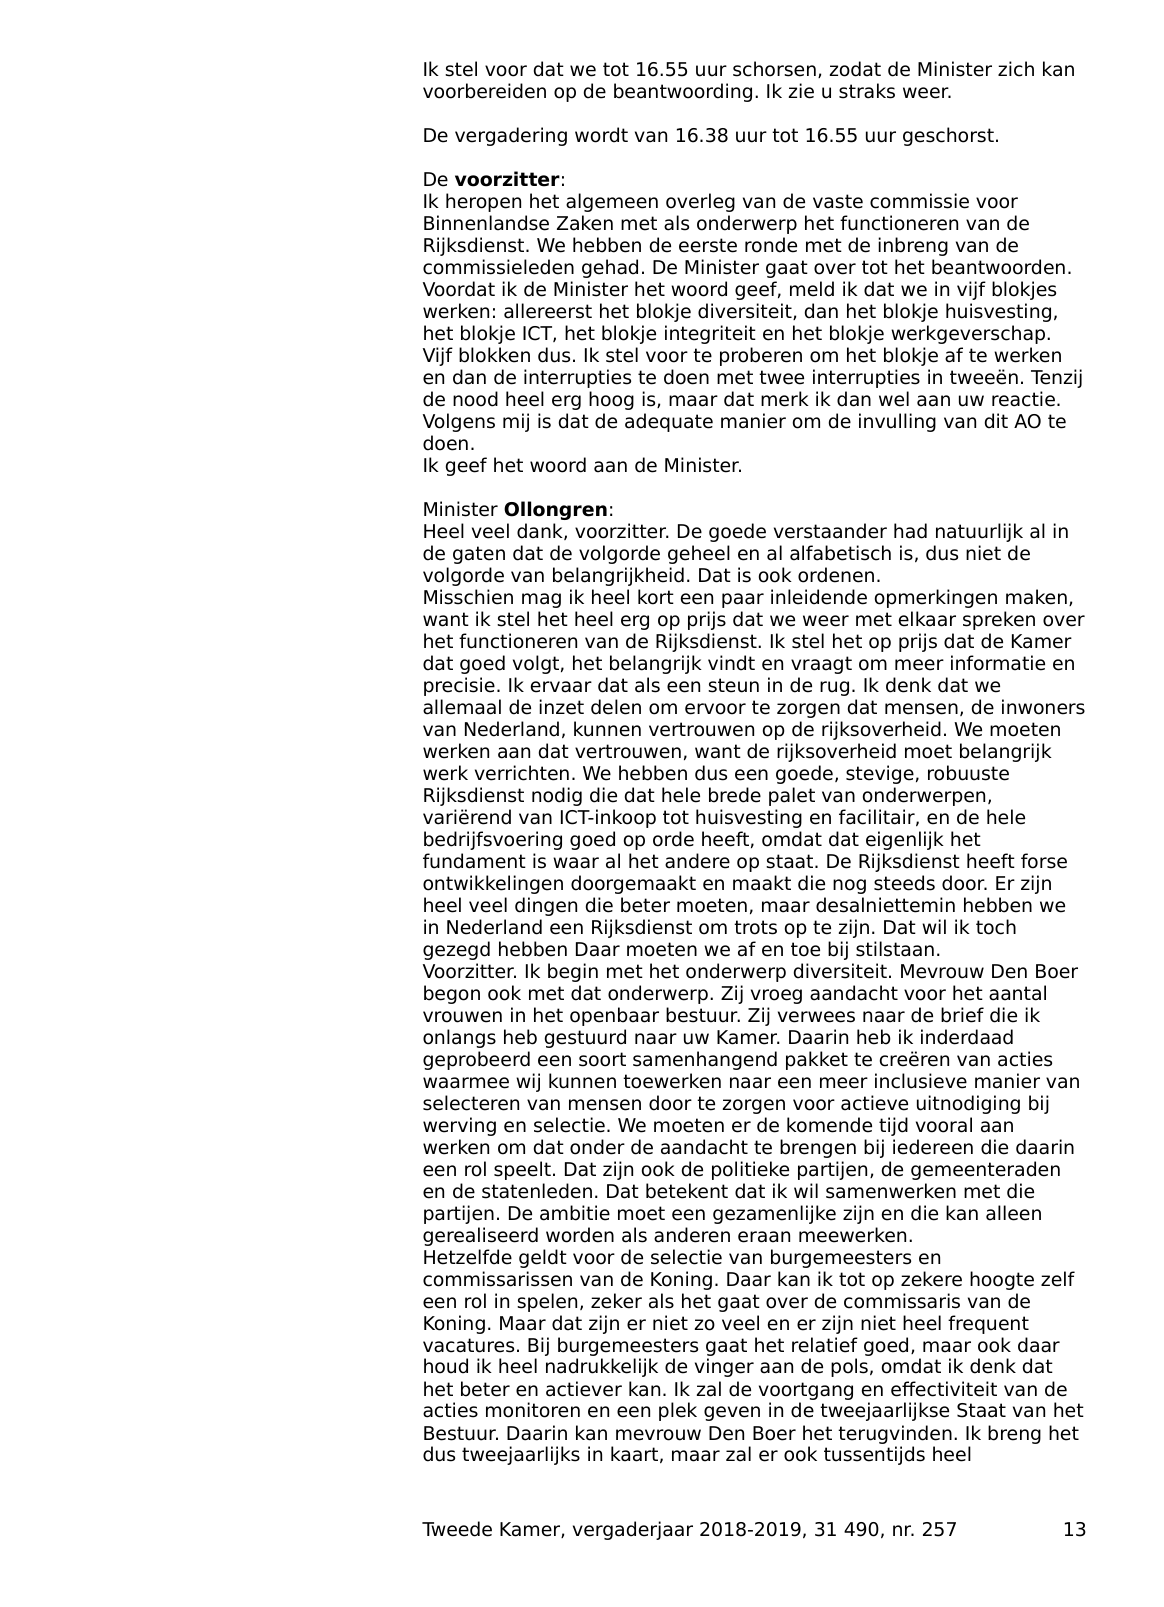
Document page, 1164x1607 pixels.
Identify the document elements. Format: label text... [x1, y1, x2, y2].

text De voorzitter: [422, 169, 1087, 191]
text Hetzelfde geldt voor de selectie van burgemeesters en commissarissen van de Koning. Daar kan ik tot op zekere hoogte zelf een rol in spelen, zeker als het gaat over de commissaris van de Koning. Maar dat zijn er niet zo veel en er zijn niet heel frequent vacatures. Bij burgemeesters gaat het relatief goed, maar ook daar houd ik heel nadrukkelijk de vinger aan de pols, omdat ik denk dat het beter en actiever kan. Ik zal de voortgang en effectiviteit van de acties monitoren en een plek geven in de tweejaarlijkse Staat van het Bestuur. Daarin kan mevrouw Den Boer het terugvinden. Ik breng het dus tweejaarlijks in kaart, maar zal er ook tussentijds heel [422, 1247, 1087, 1466]
text De vergadering wordt van 16.38 uur tot 16.55 uur geschorst. [422, 125, 1087, 147]
text Ik heropen het algemeen overleg van de vaste commissie voor Binnenlandse Zaken met als onderwerp het functioneren van de Rijksdienst. We hebben de eerste ronde met de inbreng van de commissieleden gehad. De Minister gaat over tot het beantwoorden. Voordat ik de Minister het woord geef, meld ik dat we in vijf blokjes werken: allereerst het blokje diversiteit, dan het blokje huisvesting, het blokje ICT, het blokje integriteit en het blokje werkgeverschap. Vijf blokken dus. Ik stel voor te proberen om het blokje af te werken en dan de interrupties te doen met twee interrupties in tweeën. Tenzij de nood heel erg hoog is, maar dat merk ik dan wel aan uw reactie. Volgens mij is dat de adequate manier om de invulling van dit AO te doen. [422, 191, 1087, 455]
text Ik stel voor dat we tot 16.55 uur schorsen, zodat de Minister zich kan voorbereiden op de beantwoording. Ik zie u straks weer. [422, 59, 1087, 103]
text Misschien mag ik heel kort een paar inleidende opmerkingen maken, want ik stel het heel erg op prijs dat we weer met elkaar spreken over het functioneren van de Rijksdienst. Ik stel het op prijs dat de Kamer dat goed volgt, het belangrijk vindt en vraagt om meer informatie en precisie. Ik ervaar dat als een steun in de rug. Ik denk dat we allemaal de inzet delen om ervoor te zorgen dat mensen, de inwoners van Nederland, kunnen vertrouwen op de rijksoverheid. We moeten werken aan dat vertrouwen, want de rijksoverheid moet belangrijk werk verrichten. We hebben dus een goede, stevige, robuuste Rijksdienst nodig die dat hele brede palet van onderwerpen, variërend van ICT-inkoop tot huisvesting en facilitair, en de hele bedrijfsvoering goed op orde heeft, omdat dat eigenlijk het fundament is waar al het andere op staat. De Rijksdienst heeft forse ontwikkelingen doorgemaakt en maakt die nog steeds door. Er zijn heel veel dingen die beter moeten, maar desalniettemin hebben we in Nederland een Rijksdienst om trots op te zijn. Dat wil ik toch gezegd hebben Daar moeten we af en toe bij stilstaan. [422, 587, 1087, 961]
text Voorzitter. Ik begin met het onderwerp diversiteit. Mevrouw Den Boer begon ook met dat onderwerp. Zij vroeg aandacht voor het aantal vrouwen in het openbaar bestuur. Zij verwees naar de brief die ik onlangs heb gestuurd naar uw Kamer. Daarin heb ik inderdaad geprobeerd een soort samenhangend pakket te creëren van acties waarmee wij kunnen toewerken naar een meer inclusieve manier van selecteren van mensen door te zorgen voor actieve uitnodiging bij werving en selectie. We moeten er de komende tijd vooral aan werken om dat onder de aandacht te brengen bij iedereen die daarin een rol speelt. Dat zijn ook de politieke partijen, de gemeenteraden en de statenleden. Dat betekent dat ik wil samenwerken met die partijen. De ambitie moet een gezamenlijke zijn en die kan alleen gerealiseerd worden als anderen eraan meewerken. [422, 961, 1087, 1247]
text Ik geef het woord aan de Minister. [422, 455, 1087, 477]
text Heel veel dank, voorzitter. De goede verstaander had natuurlijk al in de gaten dat de volgorde geheel en al alfabetisch is, dus niet de volgorde van belangrijkheid. Dat is ook ordenen. [422, 521, 1087, 587]
text Minister Ollongren: [422, 499, 1087, 521]
